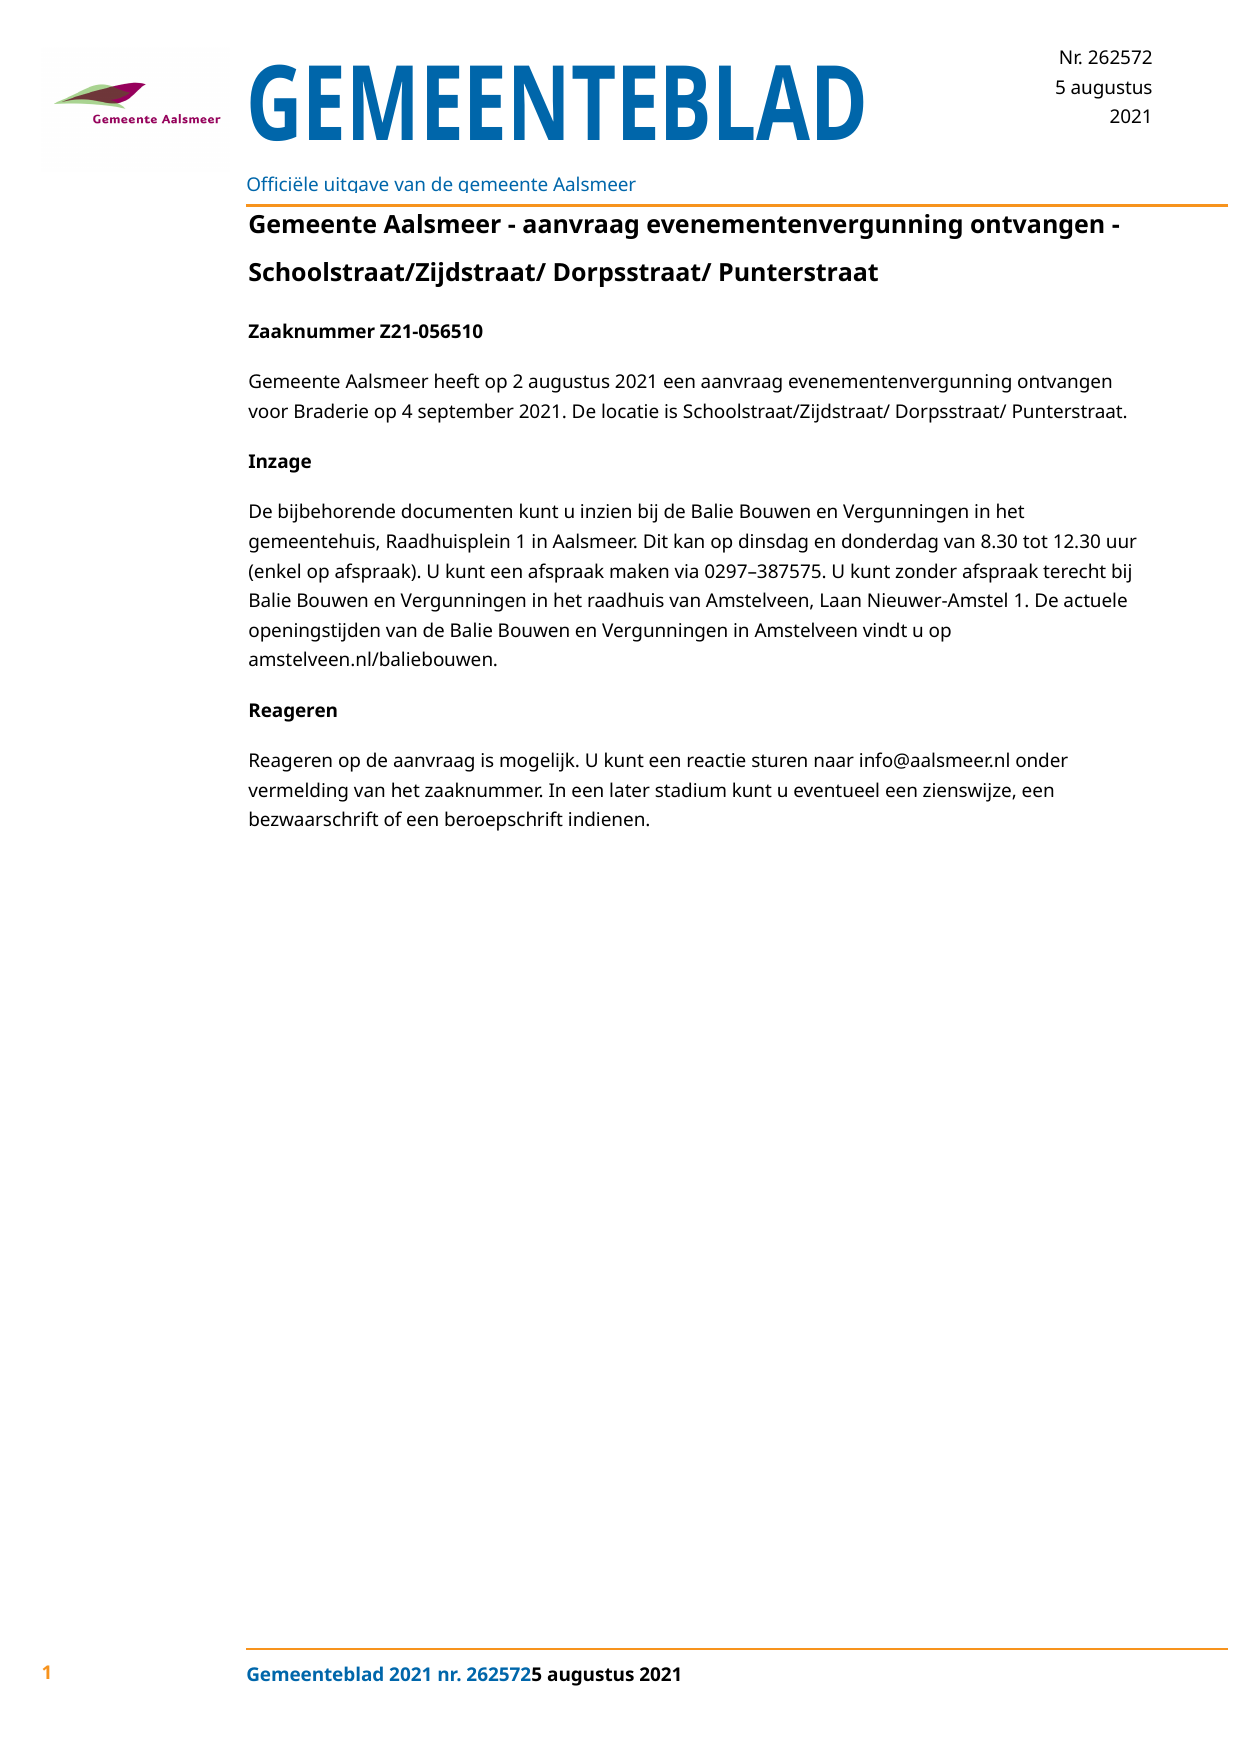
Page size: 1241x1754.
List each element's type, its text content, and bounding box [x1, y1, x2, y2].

text De bijbehorende documenten kunt u inzien bij de Balie Bouwen en Vergunningen in het gemeentehuis, Raadhuisplein 1 in Aalsmeer. Dit kan op dinsdag en donderdag van 8.30 tot 12.30 uur (enkel op afspraak). U kunt een afspraak maken via 0297–387575. U kunt zonder afspraak terecht bij Balie Bouwen en Vergunningen in het raadhuis van Amstelveen, Laan Nieuwer-Amstel 1. De actuele openingstijden van de Balie Bouwen en Vergunningen in Amstelveen vindt u op amstelveen.nl/baliebouwen. [248, 499, 1152, 672]
text Reageren [248, 697, 1152, 723]
text Reageren op de aanvraag is mogelijk. U kunt een reactie sturen naar info@aalsmeer.nl onder vermelding van het zaaknummer. In een later stadium kunt u eventueel een zienswijze, een bezwaarschrift of een beroepschrift indienen. [248, 747, 1152, 832]
text Zaaknummer Z21-056510 [248, 318, 1152, 344]
text Gemeente Aalsmeer heeft op 2 augustus 2021 een aanvraag evenementenvergunning ontvangen voor Braderie op 4 september 2021. De locatie is Schoolstraat/Zijdstraat/ Dorpsstraat/ Punterstraat. [248, 368, 1152, 424]
text Inzage [248, 448, 1152, 474]
picture [41, 47, 231, 172]
text Gemeente Aalsmeer - aanvraag evenementenvergunning ontvangen - Schoolstraat/Zijdstraat/ Dorpsstraat/ Punterstraat [248, 207, 1152, 288]
